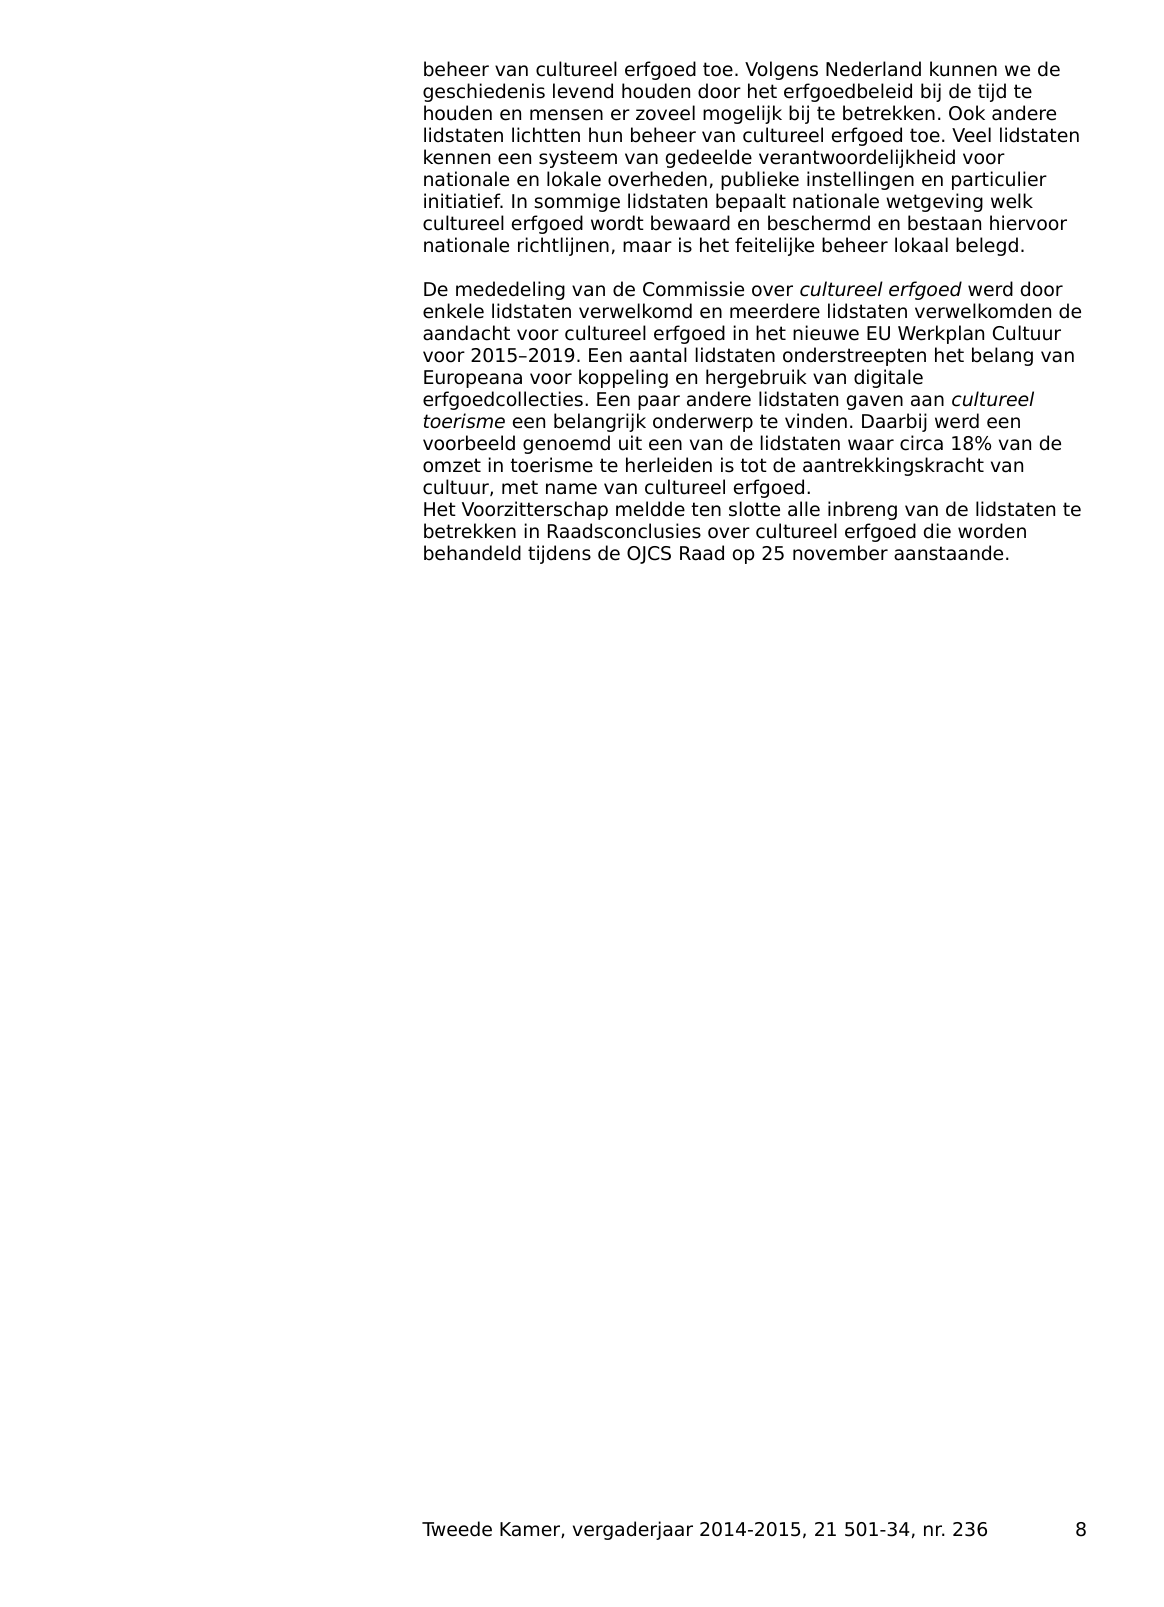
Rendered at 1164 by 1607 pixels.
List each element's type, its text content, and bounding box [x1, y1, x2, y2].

text De mededeling van de Commissie over cultureel erfgoed werd door enkele lidstaten verwelkomd en meerdere lidstaten verwelkomden de aandacht voor cultureel erfgoed in het nieuwe EU Werkplan Cultuur voor 2015–2019. Een aantal lidstaten onderstreepten het belang van Europeana voor koppeling en hergebruik van digitale erfgoedcollecties. Een paar andere lidstaten gaven aan cultureel toerisme een belangrijk onderwerp te vinden. Daarbij werd een voorbeeld genoemd uit een van de lidstaten waar circa 18% van de omzet in toerisme te herleiden is tot de aantrekkingskracht van cultuur, met name van cultureel erfgoed. [422, 279, 1087, 499]
text beheer van cultureel erfgoed toe. Volgens Nederland kunnen we de geschiedenis levend houden door het erfgoedbeleid bij de tijd te houden en mensen er zoveel mogelijk bij te betrekken. Ook andere lidstaten lichtten hun beheer van cultureel erfgoed toe. Veel lidstaten kennen een systeem van gedeelde verantwoordelijkheid voor nationale en lokale overheden, publieke instellingen en particulier initiatief. In sommige lidstaten bepaalt nationale wetgeving welk cultureel erfgoed wordt bewaard en beschermd en bestaan hiervoor nationale richtlijnen, maar is het feitelijke beheer lokaal belegd. [422, 59, 1087, 257]
text Het Voorzitterschap meldde ten slotte alle inbreng van de lidstaten te betrekken in Raadsconclusies over cultureel erfgoed die worden behandeld tijdens de OJCS Raad op 25 november aanstaande. [422, 499, 1087, 565]
